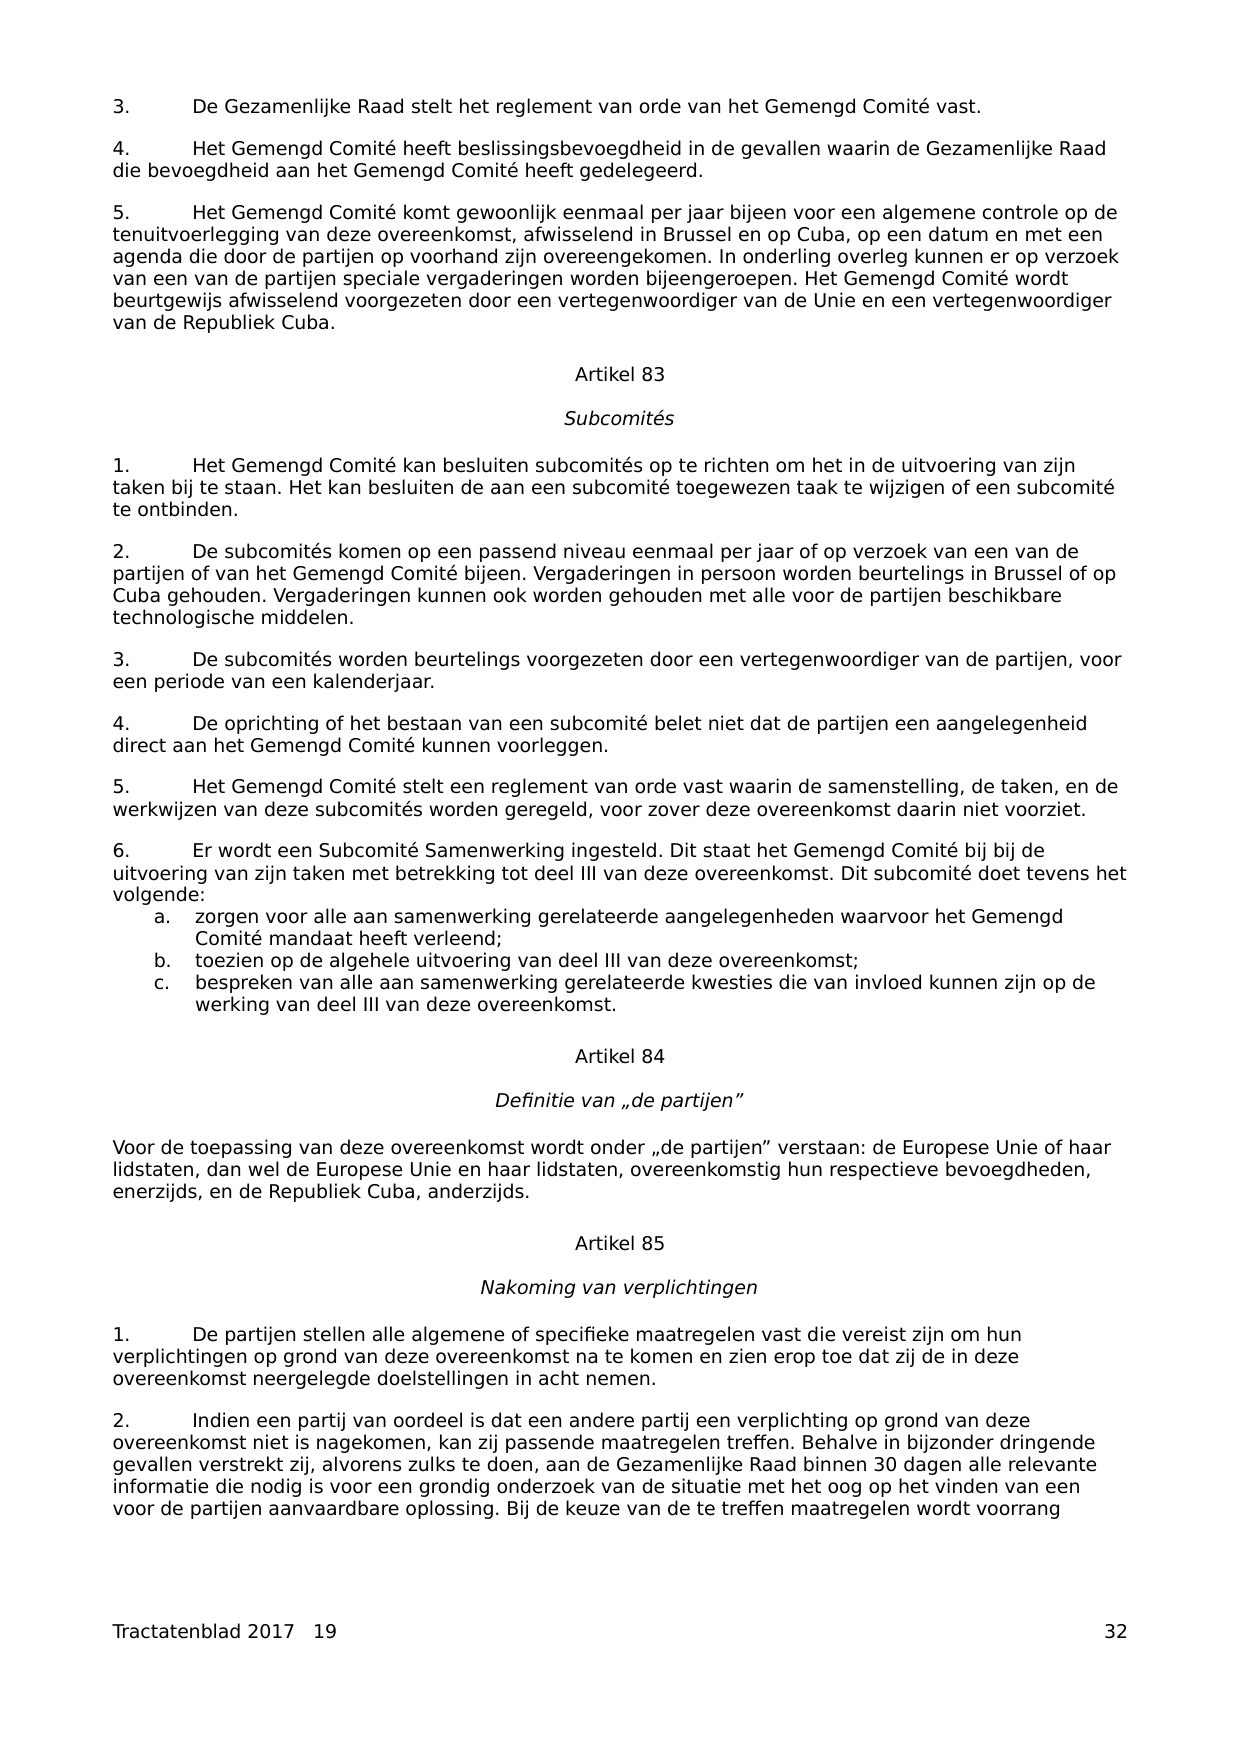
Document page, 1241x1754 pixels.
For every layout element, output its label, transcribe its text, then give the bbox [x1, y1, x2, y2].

text 5. Het Gemengd Comité komt gewoonlijk eenmaal per jaar bijeen voor een algemene controle op de tenuitvoerlegging van deze overeenkomst, afwisselend in Brussel en op Cuba, op een datum en met een agenda die door de partijen op voorhand zijn overeengekomen. In onderling overleg kunnen er op verzoek van een van de partijen speciale vergaderingen worden bijeengeroepen. Het Gemengd Comité wordt beurtgewijs afwisselend voorgezeten door een vertegenwoordiger van de Unie en een vertegenwoordiger van de Republiek Cuba. [112, 202, 1128, 334]
text a. zorgen voor alle aan samenwerking gerelateerde aangelegenheden waarvoor het Gemengd Comité mandaat heeft verleend; [153, 906, 1128, 950]
text 1. De partijen stellen alle algemene of specifieke maatregelen vast die vereist zijn om hun verplichtingen op grond van deze overeenkomst na te komen en zien erop toe dat zij de in deze overeenkomst neergelegde doelstellingen in acht nemen. [112, 1324, 1128, 1390]
text 2. Indien een partij van oordeel is dat een andere partij een verplichting op grond van deze overeenkomst niet is nagekomen, kan zij passende maatregelen treffen. Behalve in bijzonder dringende gevallen verstrekt zij, alvorens zulks te doen, aan de Gezamenlijke Raad binnen 30 dagen alle relevante informatie die nodig is voor een grondig onderzoek van de situatie met het oog op het vinden van een voor de partijen aanvaardbare oplossing. Bij de keuze van de te treffen maatregelen wordt voorrang [112, 1410, 1128, 1520]
text Voor de toepassing van deze overeenkomst wordt onder „de partijen” verstaan: de Europese Unie of haar lidstaten, dan wel de Europese Unie en haar lidstaten, overeenkomstig hun respectieve bevoegdheden, enerzijds, en de Republiek Cuba, anderzijds. [112, 1137, 1128, 1203]
text 3. De subcomités worden beurtelings voorgezeten door een vertegenwoordiger van de partijen, voor een periode van een kalenderjaar. [112, 648, 1128, 692]
text c. bespreken van alle aan samenwerking gerelateerde kwesties die van invloed kunnen zijn op de werking van deel III van deze overeenkomst. [153, 972, 1128, 1016]
text 5. Het Gemengd Comité stelt een reglement van orde vast waarin de samenstelling, de taken, en de werkwijzen van deze subcomités worden geregeld, voor zover deze overeenkomst daarin niet voorziet. [112, 776, 1128, 820]
subtitle Artikel 85 Nakoming van verplichtingen [112, 1233, 1128, 1299]
text b. toezien op de algehele uitvoering van deel III van deze overeenkomst; [153, 950, 1128, 972]
text 3. De Gezamenlijke Raad stelt het reglement van orde van het Gemengd Comité vast. [112, 96, 1128, 118]
text 6. Er wordt een Subcomité Samenwerking ingesteld. Dit staat het Gemengd Comité bij bij de uitvoering van zijn taken met betrekking tot deel III van deze overeenkomst. Dit subcomité doet tevens het volgende: [112, 840, 1128, 906]
text 4. De oprichting of het bestaan van een subcomité belet niet dat de partijen een aangelegenheid direct aan het Gemengd Comité kunnen voorleggen. [112, 712, 1128, 756]
text 1. Het Gemengd Comité kan besluiten subcomités op te richten om het in de uitvoering van zijn taken bij te staan. Het kan besluiten de aan een subcomité toegewezen taak te wijzigen of een subcomité te ontbinden. [112, 455, 1128, 521]
text 4. Het Gemengd Comité heeft beslissingsbevoegdheid in de gevallen waarin de Gezamenlijke Raad die bevoegdheid aan het Gemengd Comité heeft gedelegeerd. [112, 138, 1128, 182]
subtitle Artikel 83 Subcomités [112, 364, 1128, 430]
text 2. De subcomités komen op een passend niveau eenmaal per jaar of op verzoek van een van de partijen of van het Gemengd Comité bijeen. Vergaderingen in persoon worden beurtelings in Brussel of op Cuba gehouden. Vergaderingen kunnen ook worden gehouden met alle voor de partijen beschikbare technologische middelen. [112, 541, 1128, 628]
subtitle Artikel 84 Definitie van „de partijen” [112, 1046, 1128, 1112]
